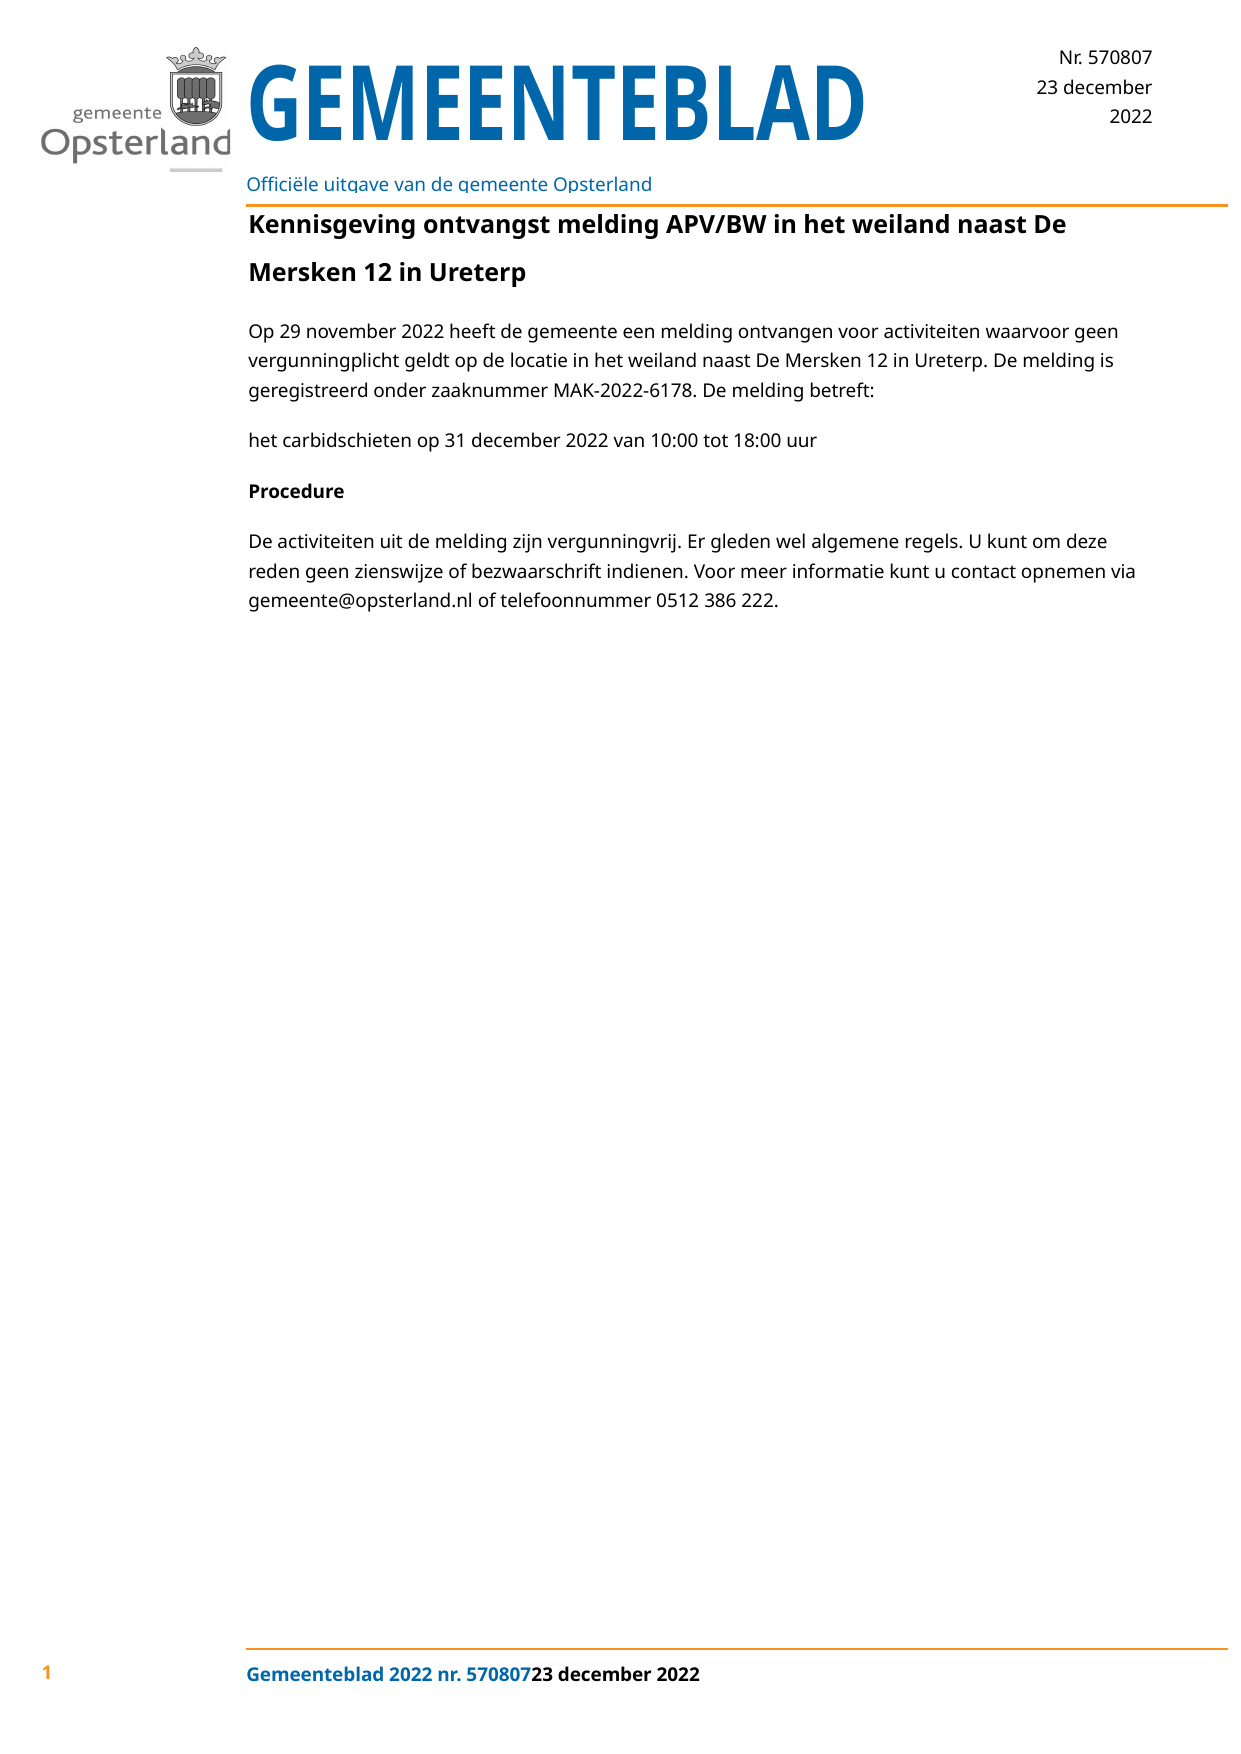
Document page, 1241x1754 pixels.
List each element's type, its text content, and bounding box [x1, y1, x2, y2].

text Op 29 november 2022 heeft de gemeente een melding ontvangen voor activiteiten waarvoor geen vergunningplicht geldt op de locatie in het weiland naast De Mersken 12 in Ureterp. De melding is geregistreerd onder zaaknummer MAK-2022-6178. De melding betreft: [248, 318, 1152, 403]
text Kennisgeving ontvangst melding APV/BW in het weiland naast De Mersken 12 in Ureterp [248, 207, 1152, 288]
text het carbidschieten op 31 december 2022 van 10:00 tot 18:00 uur [248, 427, 1152, 453]
text De activiteiten uit de melding zijn vergunningvrij. Er gleden wel algemene regels. U kunt om deze reden geen zienswijze of bezwaarschrift indienen. Voor meer informatie kunt u contact opnemen via gemeente@opsterland.nl of telefoonnummer 0512 386 222. [248, 528, 1152, 613]
text Procedure [248, 478, 1152, 504]
picture [41, 47, 231, 172]
